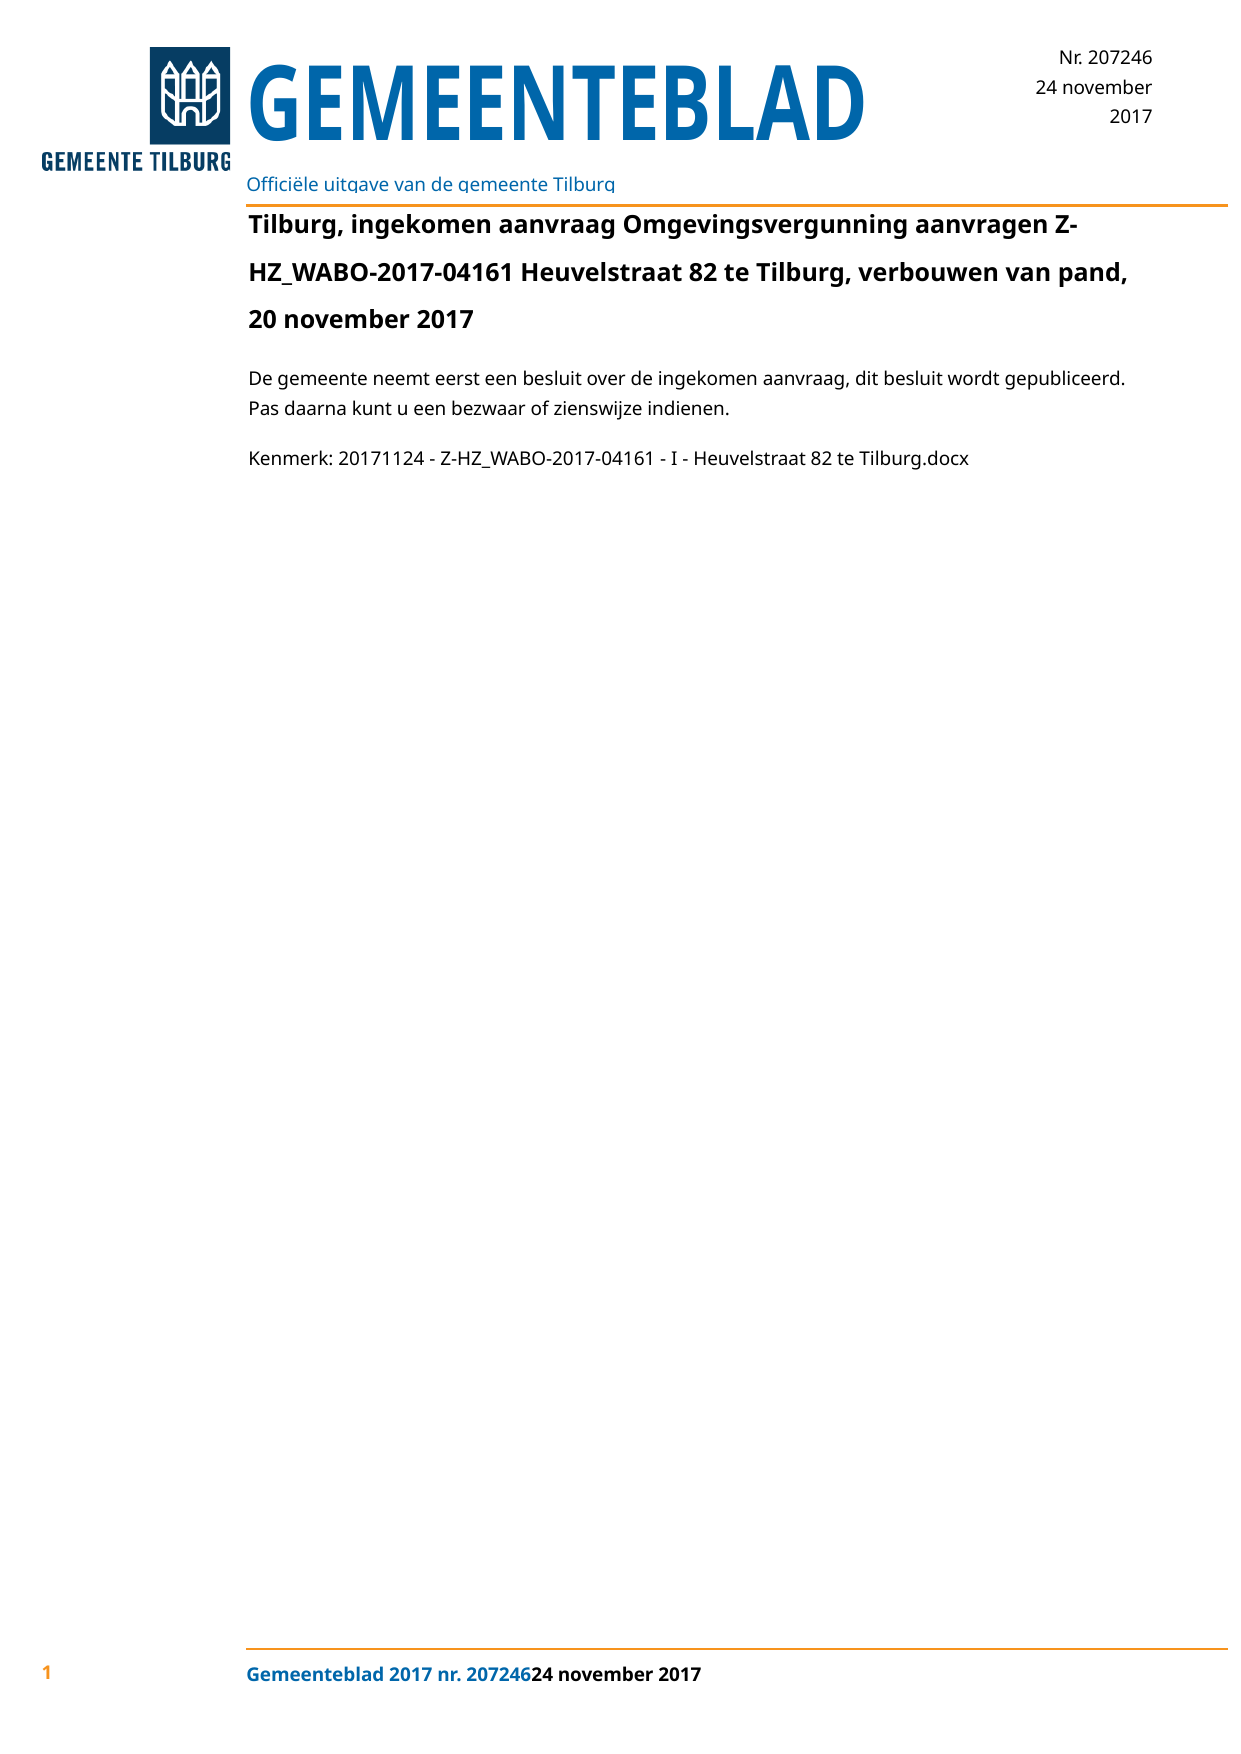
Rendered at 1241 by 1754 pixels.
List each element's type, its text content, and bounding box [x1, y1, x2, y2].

text De gemeente neemt eerst een besluit over de ingekomen aanvraag, dit besluit wordt gepubliceerd. Pas daarna kunt u een bezwaar of zienswijze indienen. [248, 366, 1152, 421]
text Kenmerk: 20171124 - Z-HZ_WABO-2017-04161 - I - Heuvelstraat 82 te Tilburg.docx [248, 446, 1152, 471]
picture [41, 47, 231, 172]
text Tilburg, ingekomen aanvraag Omgevingsvergunning aanvragen Z-HZ_WABO-2017-04161 Heuvelstraat 82 te Tilburg, verbouwen van pand, 20 november 2017 [248, 207, 1152, 336]
